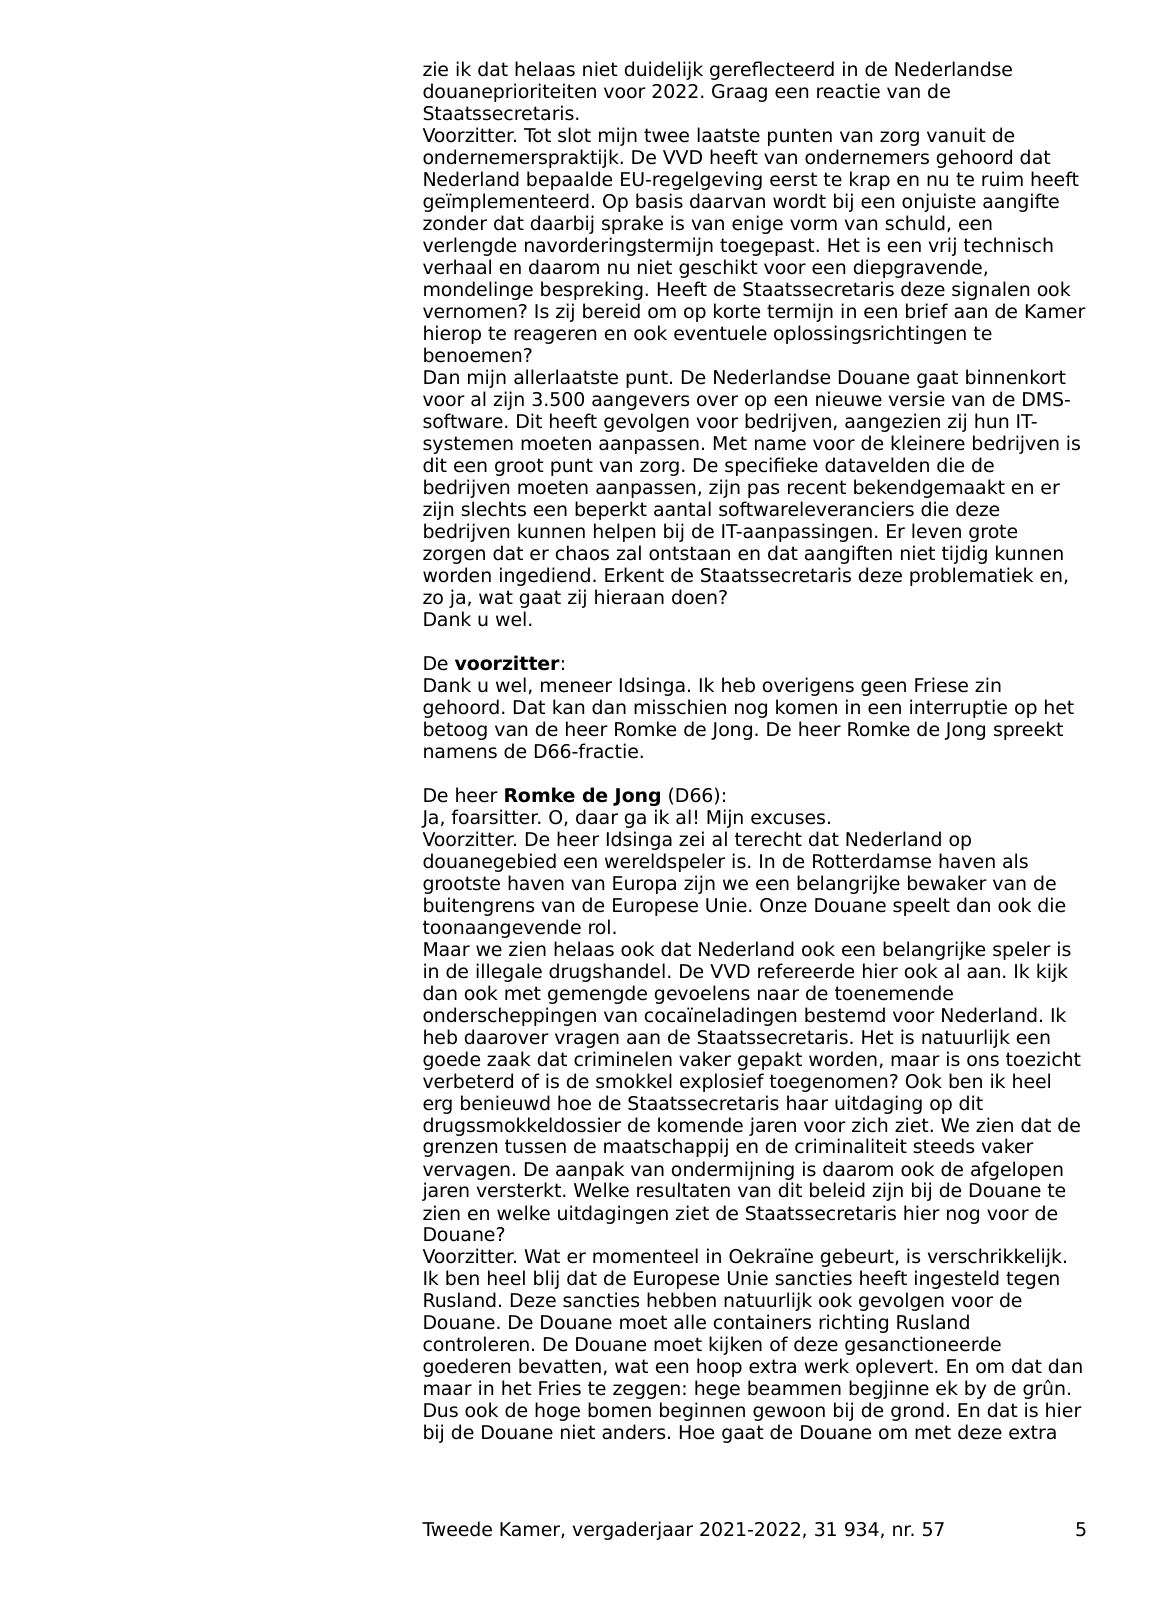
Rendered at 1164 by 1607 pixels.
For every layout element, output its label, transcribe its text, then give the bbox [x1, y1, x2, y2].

text Dank u wel, meneer Idsinga. Ik heb overigens geen Friese zin gehoord. Dat kan dan misschien nog komen in een interruptie op het betoog van de heer Romke de Jong. De heer Romke de Jong spreekt namens de D66-fractie. [422, 675, 1087, 763]
text Ja, foarsitter. O, daar ga ik al! Mijn excuses. [422, 807, 1087, 829]
text De voorzitter: [422, 653, 1087, 675]
text Dank u wel. [422, 608, 1087, 631]
text De heer Romke de Jong (D66): [422, 785, 1087, 807]
text Dan mijn allerlaatste punt. De Nederlandse Douane gaat binnenkort voor al zijn 3.500 aangevers over op een nieuwe versie van de DMS-software. Dit heeft gevolgen voor bedrijven, aangezien zij hun IT-systemen moeten aanpassen. Met name voor de kleinere bedrijven is dit een groot punt van zorg. De specifieke datavelden die de bedrijven moeten aanpassen, zijn pas recent bekendgemaakt en er zijn slechts een beperkt aantal softwareleveranciers die deze bedrijven kunnen helpen bij de IT-aanpassingen. Er leven grote zorgen dat er chaos zal ontstaan en dat aangiften niet tijdig kunnen worden ingediend. Erkent de Staatssecretaris deze problematiek en, zo ja, wat gaat zij hieraan doen? [422, 367, 1087, 608]
text Voorzitter. Tot slot mijn twee laatste punten van zorg vanuit de ondernemerspraktijk. De VVD heeft van ondernemers gehoord dat Nederland bepaalde EU-regelgeving eerst te krap en nu te ruim heeft geïmplementeerd. Op basis daarvan wordt bij een onjuiste aangifte zonder dat daarbij sprake is van enige vorm van schuld, een verlengde navorderingstermijn toegepast. Het is een vrij technisch verhaal en daarom nu niet geschikt voor een diepgravende, mondelinge bespreking. Heeft de Staatssecretaris deze signalen ook vernomen? Is zij bereid om op korte termijn in een brief aan de Kamer hierop te reageren en ook eventuele oplossingsrichtingen te benoemen? [422, 125, 1087, 367]
text Voorzitter. Wat er momenteel in Oekraïne gebeurt, is verschrikkelijk. Ik ben heel blij dat de Europese Unie sancties heeft ingesteld tegen Rusland. Deze sancties hebben natuurlijk ook gevolgen voor de Douane. De Douane moet alle containers richting Rusland controleren. De Douane moet kijken of deze gesanctioneerde goederen bevatten, wat een hoop extra werk oplevert. En om dat dan maar in het Fries te zeggen: hege beammen begjinne ek by de grûn. Dus ook de hoge bomen beginnen gewoon bij de grond. En dat is hier bij de Douane niet anders. Hoe gaat de Douane om met deze extra [422, 1246, 1087, 1444]
text Maar we zien helaas ook dat Nederland ook een belangrijke speler is in de illegale drugshandel. De VVD refereerde hier ook al aan. Ik kijk dan ook met gemengde gevoelens naar de toenemende onderscheppingen van cocaïneladingen bestemd voor Nederland. Ik heb daarover vragen aan de Staatssecretaris. Het is natuurlijk een goede zaak dat criminelen vaker gepakt worden, maar is ons toezicht verbeterd of is de smokkel explosief toegenomen? Ook ben ik heel erg benieuwd hoe de Staatssecretaris haar uitdaging op dit drugssmokkeldossier de komende jaren voor zich ziet. We zien dat de grenzen tussen de maatschappij en de criminaliteit steeds vaker vervagen. De aanpak van ondermijning is daarom ook de afgelopen jaren versterkt. Welke resultaten van dit beleid zijn bij de Douane te zien en welke uitdagingen ziet de Staatssecretaris hier nog voor de Douane? [422, 939, 1087, 1246]
text Voorzitter. De heer Idsinga zei al terecht dat Nederland op douanegebied een wereldspeler is. In de Rotterdamse haven als grootste haven van Europa zijn we een belangrijke bewaker van de buitengrens van de Europese Unie. Onze Douane speelt dan ook die toonaangevende rol. [422, 829, 1087, 939]
text zie ik dat helaas niet duidelijk gereflecteerd in de Nederlandse douaneprioriteiten voor 2022. Graag een reactie van de Staatssecretaris. [422, 59, 1087, 125]
